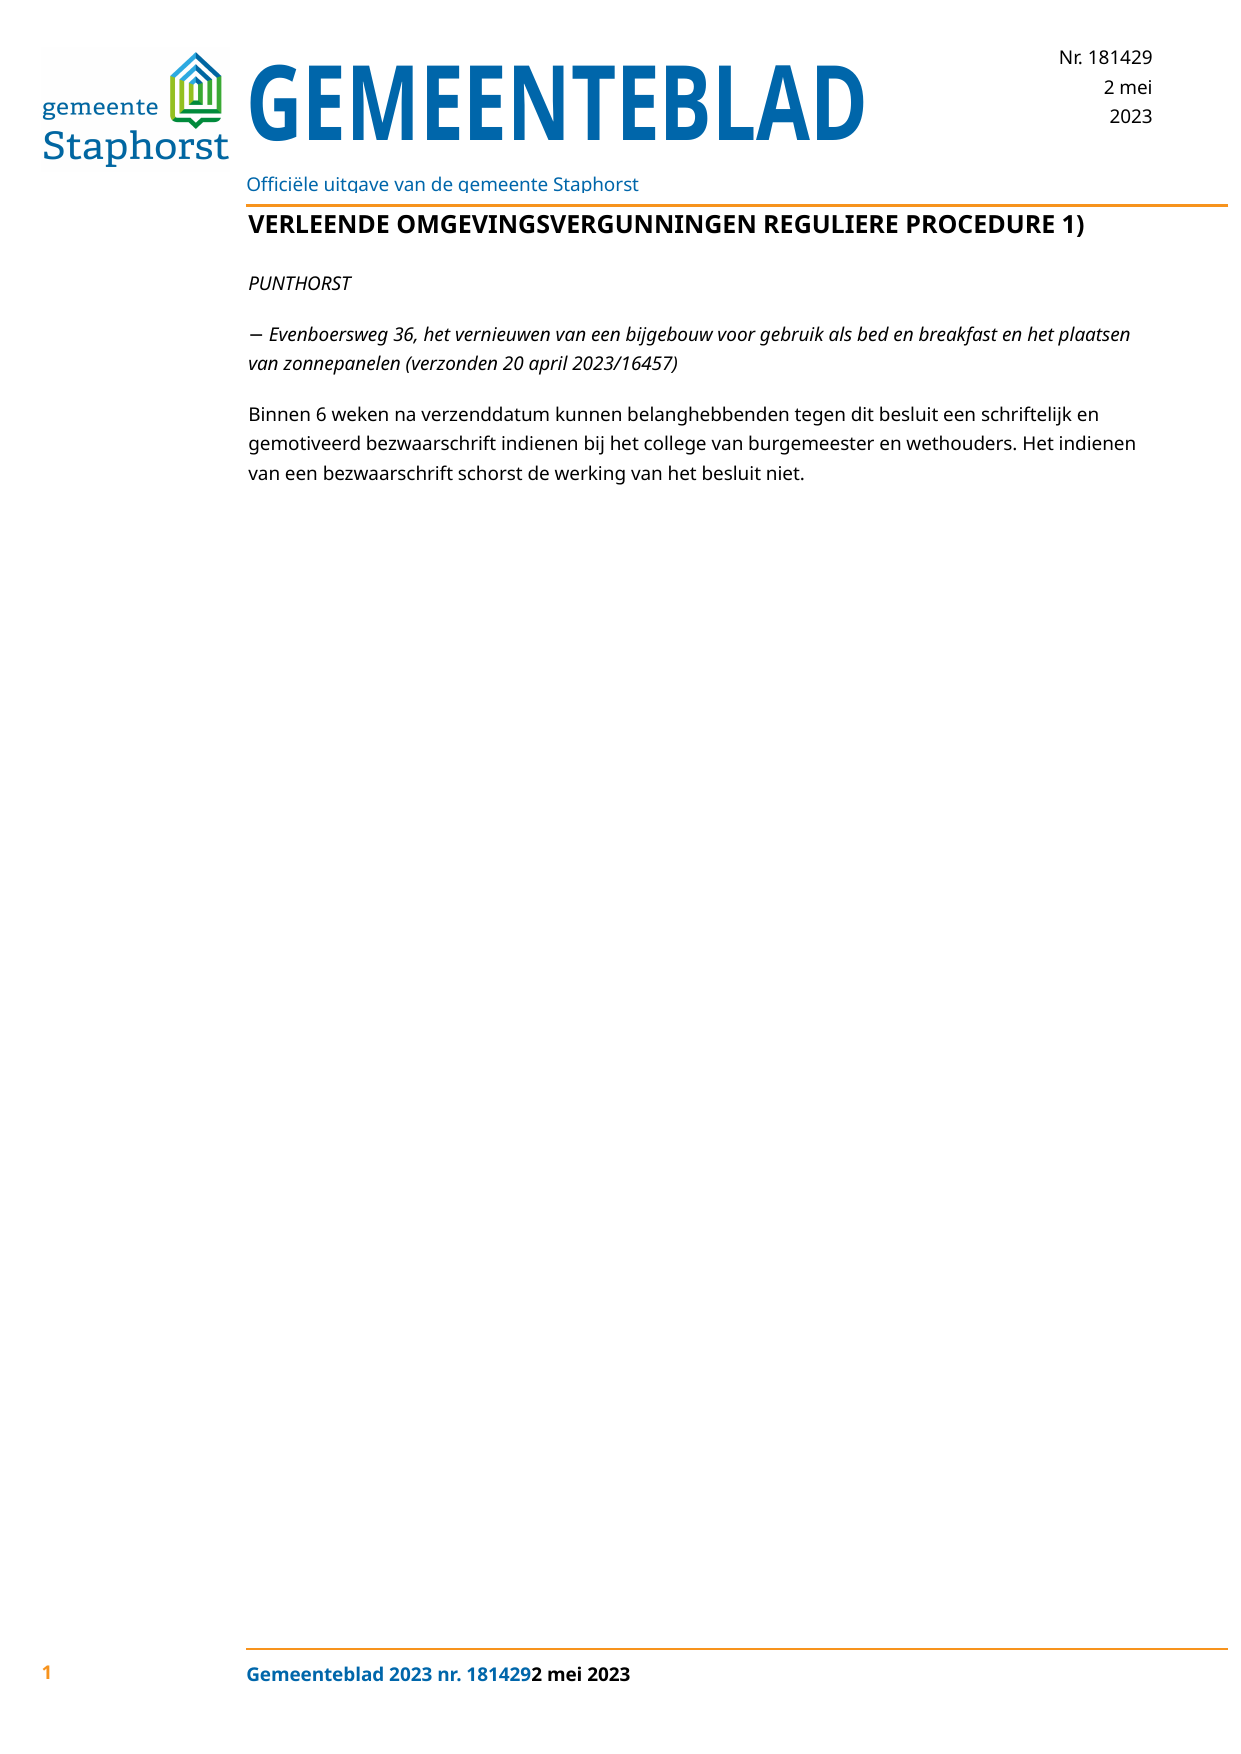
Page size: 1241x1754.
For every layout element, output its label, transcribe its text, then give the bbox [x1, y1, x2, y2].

picture [41, 47, 231, 172]
text PUNTHORST [248, 270, 1152, 296]
text Binnen 6 weken na verzenddatum kunnen belanghebbenden tegen dit besluit een schriftelijk en gemotiveerd bezwaarschrift indienen bij het college van burgemeester en wethouders. Het indienen van een bezwaarschrift schorst de werking van het besluit niet. [248, 401, 1152, 486]
text − Evenboersweg 36, het vernieuwen van een bijgebouw voor gebruik als bed en breakfast en het plaatsen van zonnepanelen (verzonden 20 april 2023/16457) [248, 321, 1152, 376]
text VERLEENDE OMGEVINGSVERGUNNINGEN REGULIERE PROCEDURE 1) [248, 207, 1152, 241]
